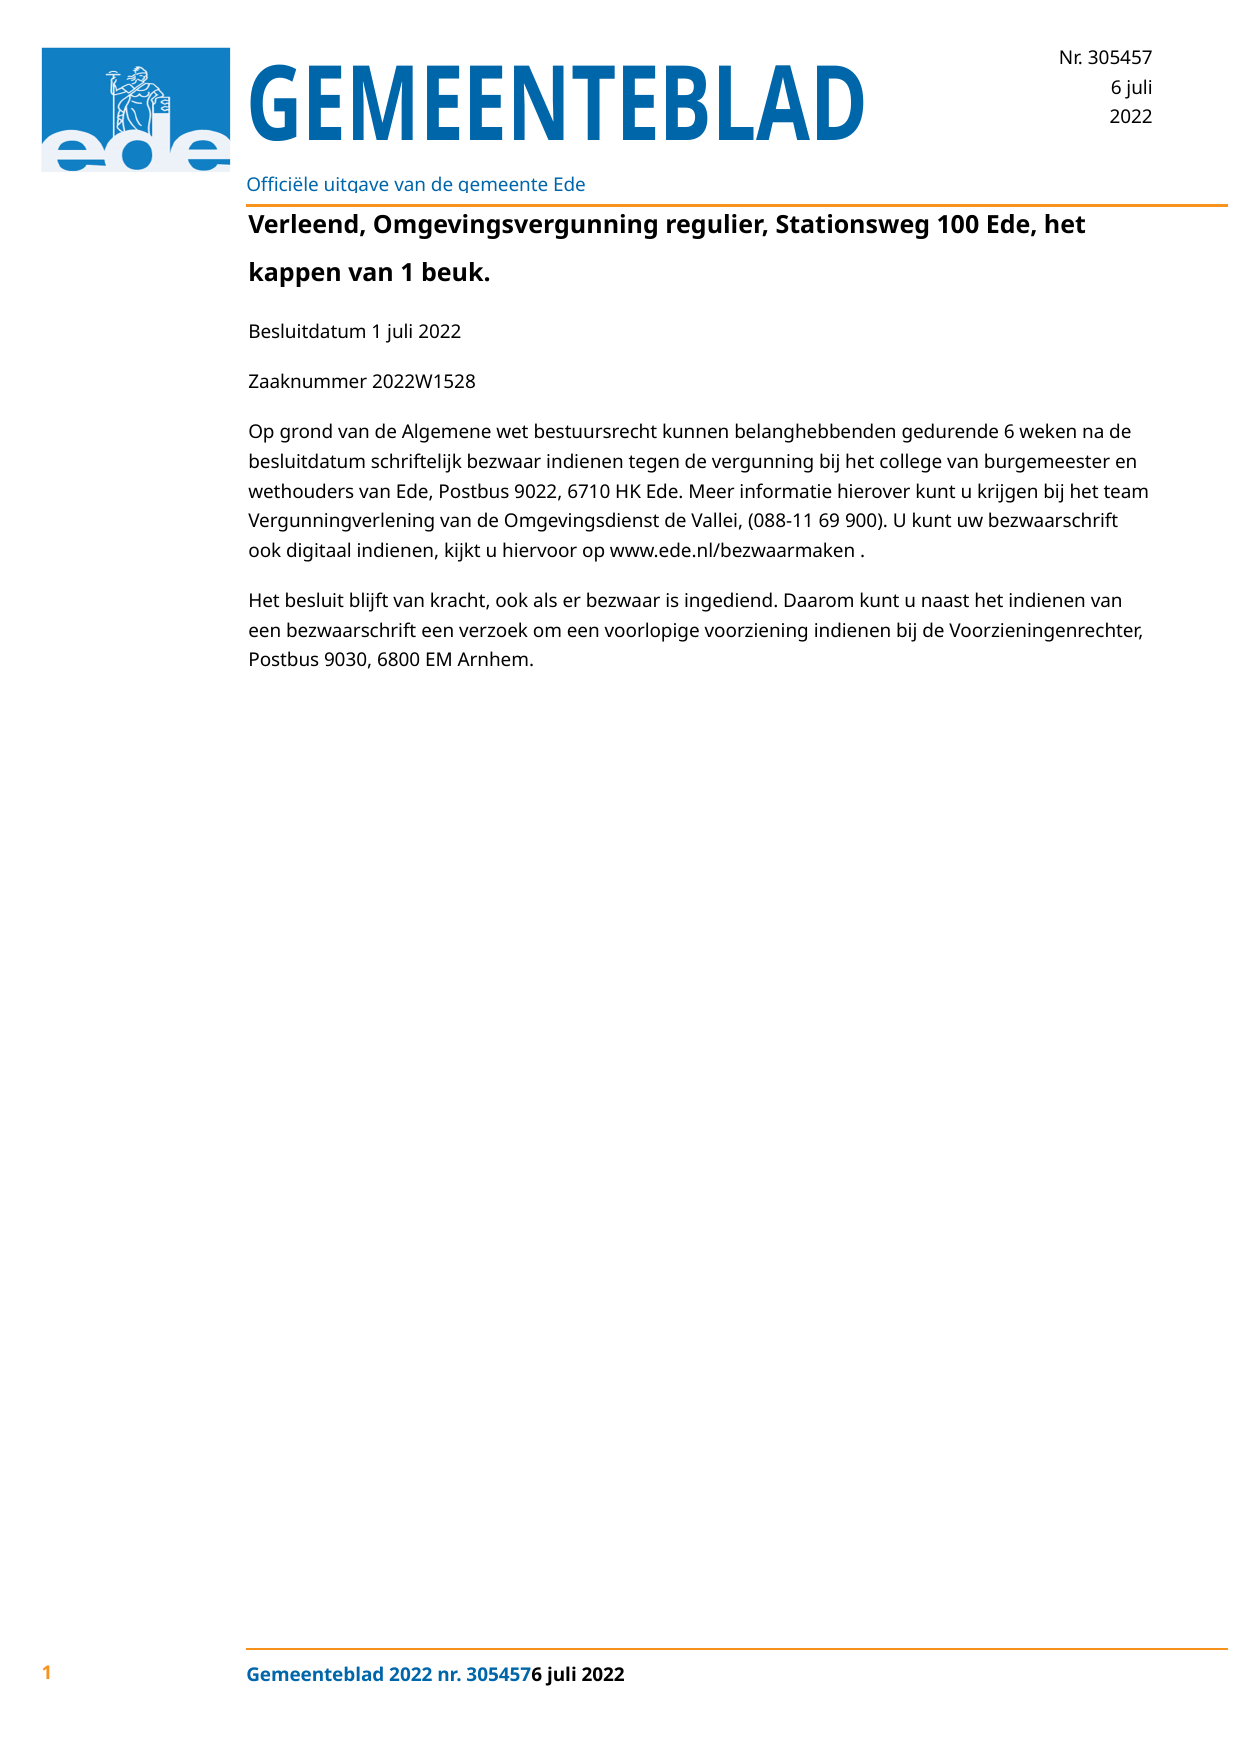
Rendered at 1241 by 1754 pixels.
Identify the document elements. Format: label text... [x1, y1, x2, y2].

text Besluitdatum 1 juli 2022 [248, 318, 1152, 344]
picture [41, 47, 231, 172]
text Op grond van de Algemene wet bestuursrecht kunnen belanghebbenden gedurende 6 weken na de besluitdatum schriftelijk bezwaar indienen tegen de vergunning bij het college van burgemeester en wethouders van Ede, Postbus 9022, 6710 HK Ede. Meer informatie hierover kunt u krijgen bij het team Vergunningverlening van de Omgevingsdienst de Vallei, (088-11 69 900). U kunt uw bezwaarschrift ook digitaal indienen, kijkt u hiervoor op www.ede.nl/bezwaarmaken . [248, 419, 1152, 563]
text Zaaknummer 2022W1528 [248, 368, 1152, 394]
text Het besluit blijft van kracht, ook als er bezwaar is ingediend. Daarom kunt u naast het indienen van een bezwaarschrift een verzoek om een voorlopige voorziening indienen bij de Voorzieningenrechter, Postbus 9030, 6800 EM Arnhem. [248, 587, 1152, 672]
text Verleend, Omgevingsvergunning regulier, Stationsweg 100 Ede, het kappen van 1 beuk. [248, 207, 1152, 288]
